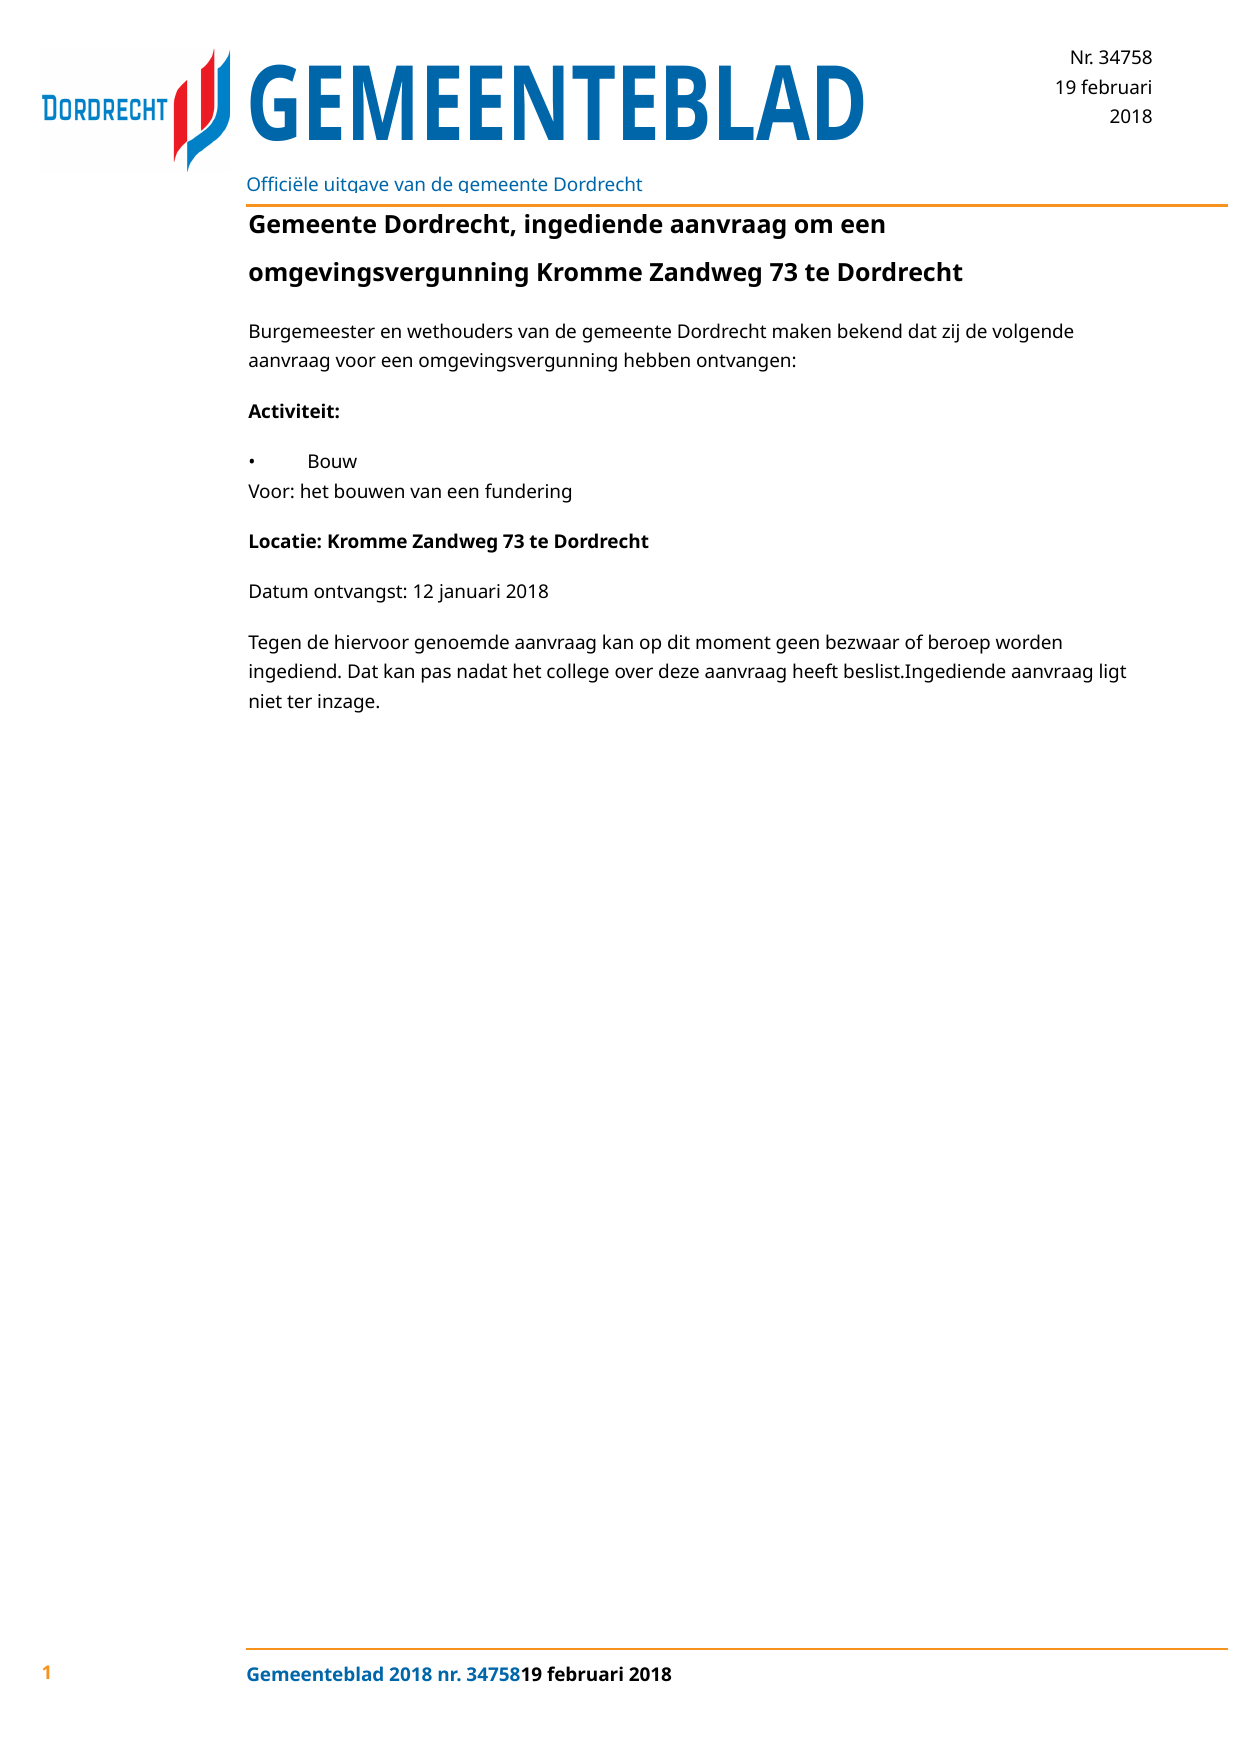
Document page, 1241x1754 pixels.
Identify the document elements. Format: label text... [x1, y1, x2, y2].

picture [41, 47, 231, 172]
text Activiteit: [248, 398, 1152, 424]
text Burgemeester en wethouders van de gemeente Dordrecht maken bekend dat zij de volgende aanvraag voor een omgevingsvergunning hebben ontvangen: [248, 318, 1152, 373]
text Locatie: Kromme Zandweg 73 te Dordrecht [248, 528, 1152, 554]
text Datum ontvangst: 12 januari 2018 [248, 579, 1152, 604]
text Tegen de hiervoor genoemde aanvraag kan op dit moment geen bezwaar of beroep worden ingediend. Dat kan pas nadat het college over deze aanvraag heeft beslist.Ingediende aanvraag ligt niet ter inzage. [248, 629, 1152, 714]
text Voor: het bouwen van een fundering [248, 478, 1152, 504]
text Gemeente Dordrecht, ingediende aanvraag om een omgevingsvergunning Kromme Zandweg 73 te Dordrecht [248, 207, 1152, 288]
list Bouw [248, 448, 1152, 474]
